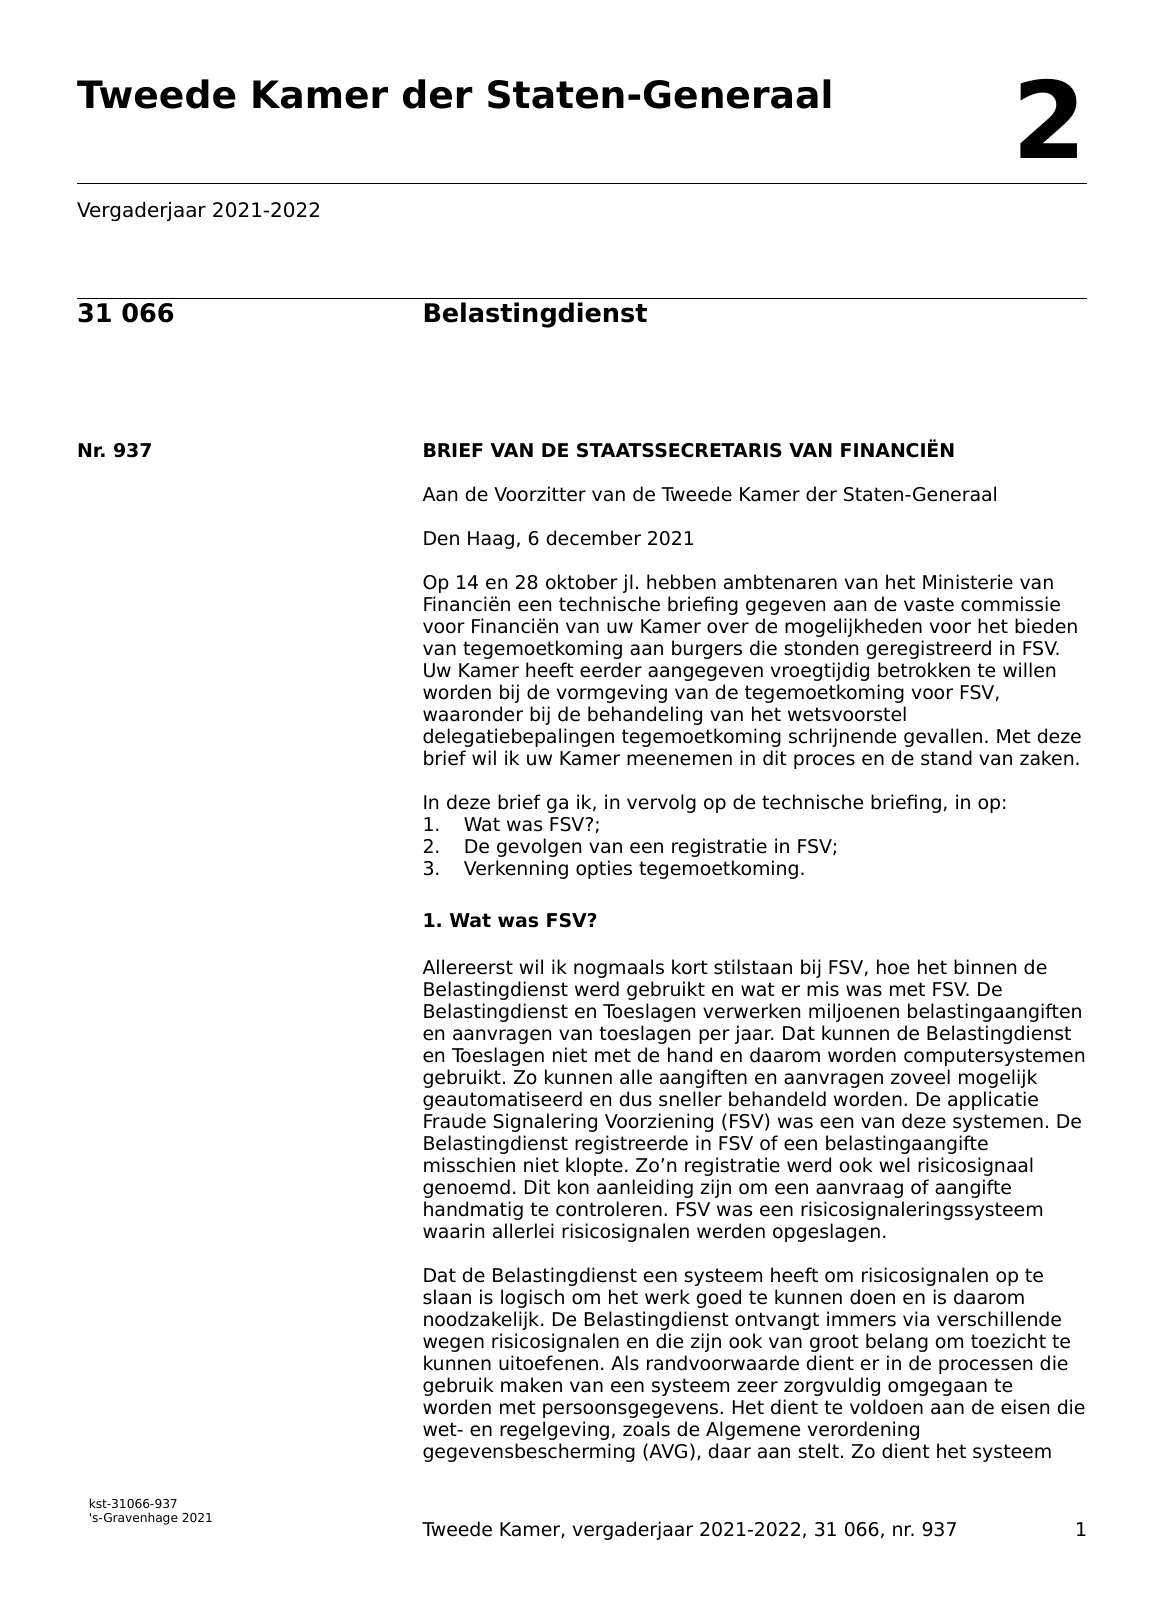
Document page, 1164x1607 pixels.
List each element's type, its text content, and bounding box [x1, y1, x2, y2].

table_cell Vergaderjaar 2021-2022 [77, 184, 1087, 298]
text In deze brief ga ik, in vervolg op de technische briefing, in op: [422, 792, 1087, 814]
text 2. De gevolgen van een registratie in FSV; [422, 836, 1087, 858]
subtitle 31 066 Belastingdienst [77, 299, 1087, 329]
subtitle 1. Wat was FSV? [422, 910, 1087, 932]
text kst-31066-937 [88, 1497, 323, 1511]
text 3. Verkenning opties tegemoetkoming. [422, 858, 1087, 880]
text Dat de Belastingdienst een systeem heeft om risicosignalen op te slaan is logisch om het werk goed te kunnen doen en is daarom noodzakelijk. De Belastingdienst ontvangt immers via verschillende wegen risicosignalen en die zijn ook van groot belang om toezicht te kunnen uitoefenen. Als randvoorwaarde dient er in de processen die gebruik maken van een systeem zeer zorgvuldig omgegaan te worden met persoonsgegevens. Het dient te voldoen aan de eisen die wet- en regelgeving, zoals de Algemene verordening gegevensbescherming (AVG), daar aan stelt. Zo dient het systeem [422, 1265, 1087, 1463]
text Op 14 en 28 oktober jl. hebben ambtenaren van het Ministerie van Financiën een technische briefing gegeven aan de vaste commissie voor Financiën van uw Kamer over de mogelijkheden voor het bieden van tegemoetkoming aan burgers die stonden geregistreerd in FSV. Uw Kamer heeft eerder aangegeven vroegtijdig betrokken te willen worden bij de vormgeving van de tegemoetkoming voor FSV, waaronder bij de behandeling van het wetsvoorstel delegatiebepalingen tegemoetkoming schrijnende gevallen. Met deze brief wil ik uw Kamer meenemen in dit proces en de stand van zaken. [422, 572, 1087, 770]
text Den Haag, 6 december 2021 [422, 528, 1087, 550]
table_header 2 [886, 59, 1087, 183]
text Allereerst wil ik nogmaals kort stilstaan bij FSV, hoe het binnen de Belastingdienst werd gebruikt en wat er mis was met FSV. De Belastingdienst en Toeslagen verwerken miljoenen belastingaangiften en aanvragen van toeslagen per jaar. Dat kunnen de Belastingdienst en Toeslagen niet met de hand en daarom worden computersystemen gebruikt. Zo kunnen alle aangiften en aanvragen zoveel mogelijk geautomatiseerd en dus sneller behandeld worden. De applicatie Fraude Signalering Voorziening (FSV) was een van deze systemen. De Belastingdienst registreerde in FSV of een belastingaangifte misschien niet klopte. Zo’n registratie werd ook wel risicosignaal genoemd. Dit kon aanleiding zijn om een aanvraag of aangifte handmatig te controleren. FSV was een risicosignaleringssysteem waarin allerlei risicosignalen werden opgeslagen. [422, 957, 1087, 1243]
subtitle Nr. 937 BRIEF VAN DE STAATSSECRETARIS VAN FINANCIËN [77, 440, 1087, 462]
text 1. Wat was FSV?; [422, 814, 1087, 836]
text Aan de Voorzitter van de Tweede Kamer der Staten-Generaal [422, 484, 1087, 506]
table_header Tweede Kamer der Staten-Generaal [77, 59, 886, 183]
text 's-Gravenhage 2021 [88, 1511, 323, 1525]
